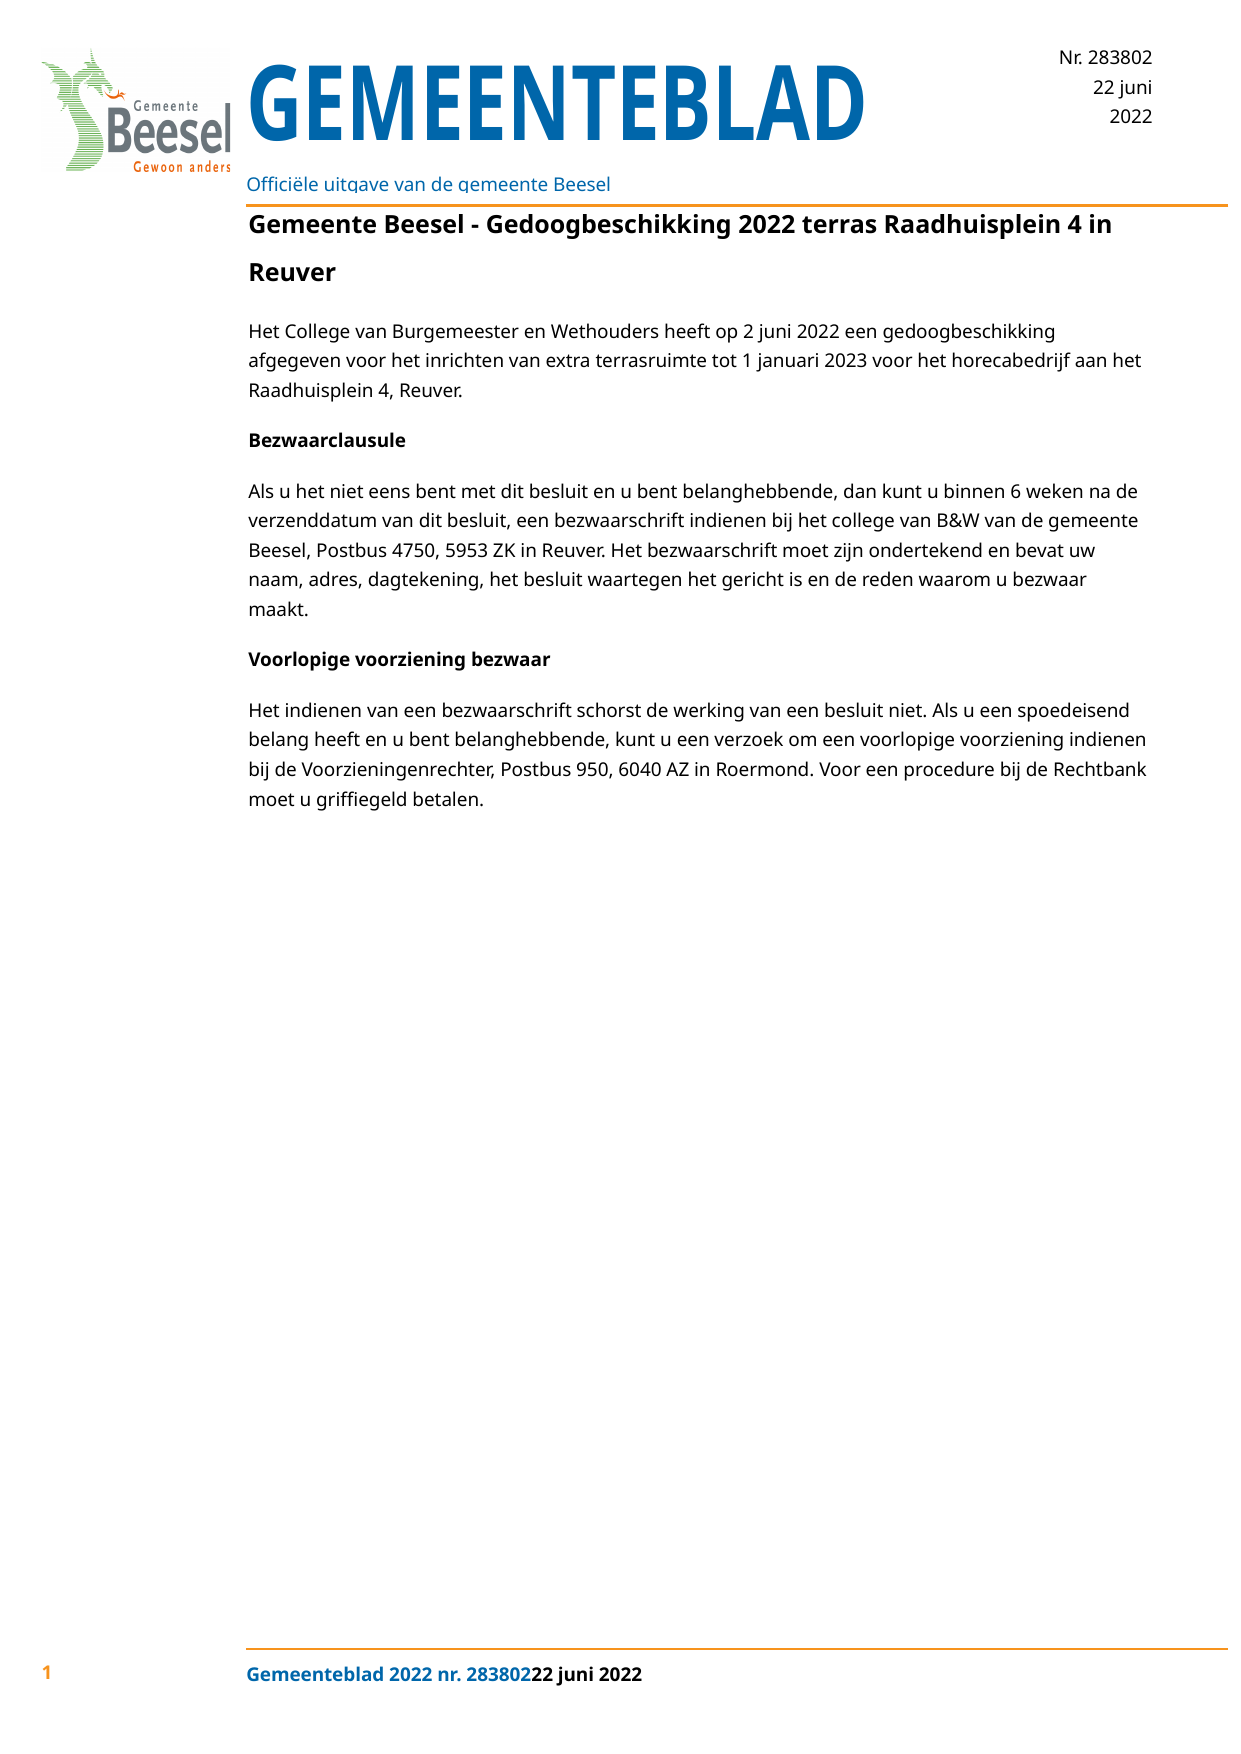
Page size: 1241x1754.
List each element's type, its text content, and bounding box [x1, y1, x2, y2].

text Het College van Burgemeester en Wethouders heeft op 2 juni 2022 een gedoogbeschikking afgegeven voor het inrichten van extra terrasruimte tot 1 januari 2023 voor het horecabedrijf aan het Raadhuisplein 4, Reuver. [248, 318, 1152, 403]
text Als u het niet eens bent met dit besluit en u bent belanghebbende, dan kunt u binnen 6 weken na de verzenddatum van dit besluit, een bezwaarschrift indienen bij het college van B&W van de gemeente Beesel, Postbus 4750, 5953 ZK in Reuver. Het bezwaarschrift moet zijn ondertekend en bevat uw naam, adres, dagtekening, het besluit waartegen het gericht is en de reden waarom u bezwaar maakt. [248, 478, 1152, 622]
text Bezwaarclausule [248, 427, 1152, 453]
text Voorlopige voorziening bezwaar [248, 647, 1152, 672]
picture [41, 47, 231, 172]
text Het indienen van een bezwaarschrift schorst de werking van een besluit niet. Als u een spoedeisend belang heeft en u bent belanghebbende, kunt u een verzoek om een voorlopige voorziening indienen bij de Voorzieningenrechter, Postbus 950, 6040 AZ in Roermond. Voor een procedure bij de Rechtbank moet u griffiegeld betalen. [248, 697, 1152, 812]
text Gemeente Beesel - Gedoogbeschikking 2022 terras Raadhuisplein 4 in Reuver [248, 207, 1152, 288]
